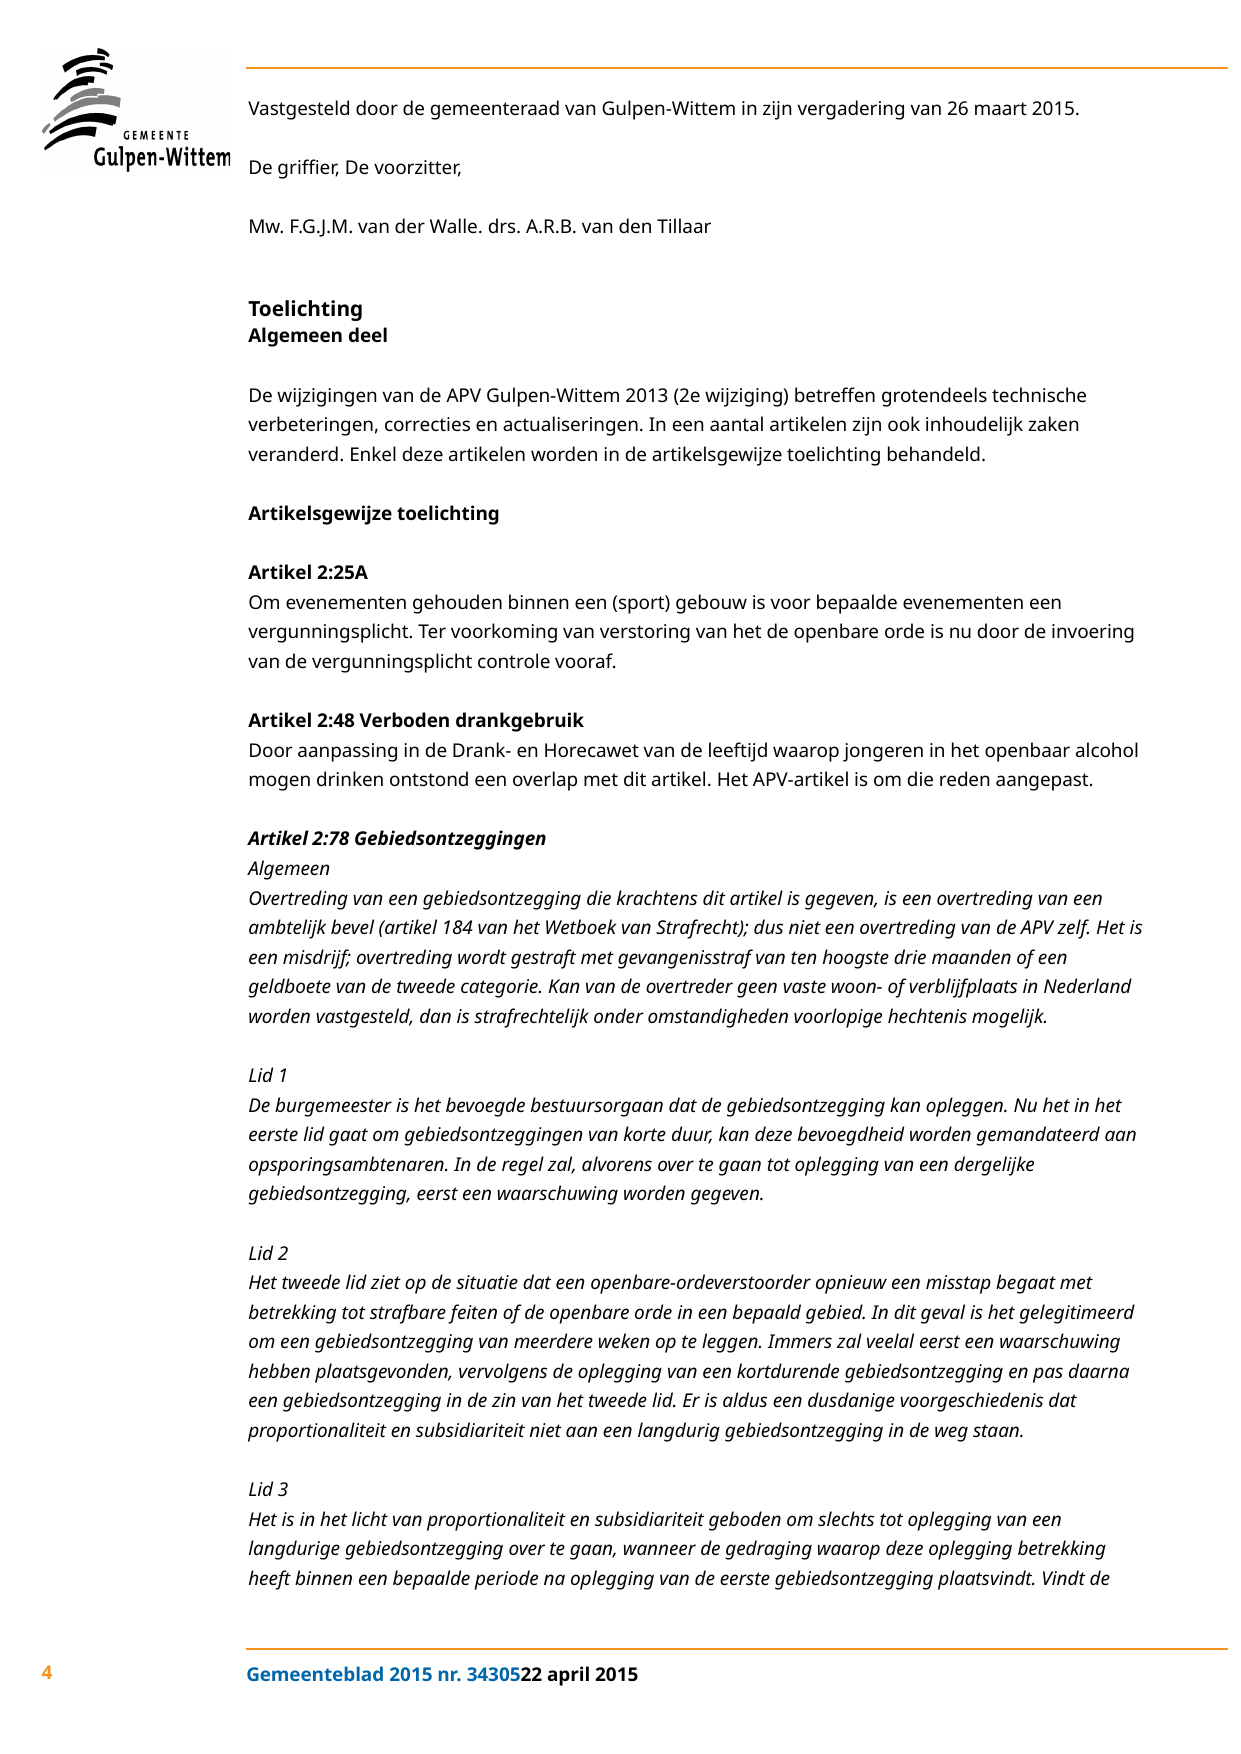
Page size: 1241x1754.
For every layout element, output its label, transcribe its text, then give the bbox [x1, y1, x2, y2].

text Algemeen [248, 855, 1152, 881]
text De burgemeester is het bevoegde bestuursorgaan dat de gebiedsontzegging kan opleggen. Nu het in het eerste lid gaat om gebiedsontzeggingen van korte duur, kan deze bevoegdheid worden gemandateerd aan opsporingsambtenaren. In de regel zal, alvorens over te gaan tot oplegging van een dergelijke gebiedsontzegging, eerst een waarschuwing worden gegeven. [248, 1092, 1152, 1206]
text Toelichting [248, 294, 1152, 323]
text Door aanpassing in de Drank- en Horecawet van de leeftijd waarop jongeren in het openbaar alcohol mogen drinken ontstond een overlap met dit artikel. Het APV-artikel is om die reden aangepast. [248, 737, 1152, 792]
text Algemeen deel [248, 323, 1152, 348]
text Artikel 2:78 Gebiedsontzeggingen [248, 826, 1152, 851]
text Artikelsgewijze toelichting [248, 500, 1152, 526]
text Artikel 2:25A [248, 559, 1152, 585]
text Het is in het licht van proportionaliteit en subsidiariteit geboden om slechts tot oplegging van een langdurige gebiedsontzegging over te gaan, wanneer de gedraging waarop deze oplegging betrekking heeft binnen een bepaalde periode na oplegging van de eerste gebiedsontzegging plaatsvindt. Vindt de [248, 1506, 1152, 1591]
text Mw. F.G.J.M. van der Walle. drs. A.R.B. van den Tillaar [248, 213, 1152, 239]
text Vastgesteld door de gemeenteraad van Gulpen-Wittem in zijn vergadering van 26 maart 2015. [248, 95, 1152, 121]
text Het tweede lid ziet op de situatie dat een openbare-ordeverstoorder opnieuw een misstap begaat met betrekking tot strafbare feiten of de openbare orde in een bepaald gebied. In dit geval is het gelegitimeerd om een gebiedsontzegging van meerdere weken op te leggen. Immers zal veelal eerst een waarschuwing hebben plaatsgevonden, vervolgens de oplegging van een kortdurende gebiedsontzegging en pas daarna een gebiedsontzegging in de zin van het tweede lid. Er is aldus een dusdanige voorgeschiedenis dat proportionaliteit en subsidiariteit niet aan een langdurig gebiedsontzegging in de weg staan. [248, 1269, 1152, 1443]
text Lid 1 [248, 1062, 1152, 1088]
text De wijzigingen van de APV Gulpen-Wittem 2013 (2e wijziging) betreffen grotendeels technische verbeteringen, correcties en actualiseringen. In een aantal artikelen zijn ook inhoudelijk zaken veranderd. Enkel deze artikelen worden in de artikelsgewijze toelichting behandeld. [248, 382, 1152, 467]
text Om evenementen gehouden binnen een (sport) gebouw is voor bepaalde evenementen een vergunningsplicht. Ter voorkoming van verstoring van het de openbare orde is nu door de invoering van de vergunningsplicht controle vooraf. [248, 589, 1152, 674]
text Lid 2 [248, 1240, 1152, 1265]
text Lid 3 [248, 1476, 1152, 1502]
text Artikel 2:48 Verboden drankgebruik [248, 707, 1152, 733]
text De griffier, De voorzitter, [248, 154, 1152, 180]
picture [41, 47, 231, 172]
text Overtreding van een gebiedsontzegging die krachtens dit artikel is gegeven, is een overtreding van een ambtelijk bevel (artikel 184 van het Wetboek van Strafrecht); dus niet een overtreding van de APV zelf. Het is een misdrijf; overtreding wordt gestraft met gevangenisstraf van ten hoogste drie maanden of een geldboete van de tweede categorie. Kan van de overtreder geen vaste woon- of verblijfplaats in Nederland worden vastgesteld, dan is strafrechtelijk onder omstandigheden voorlopige hechtenis mogelijk. [248, 885, 1152, 1029]
